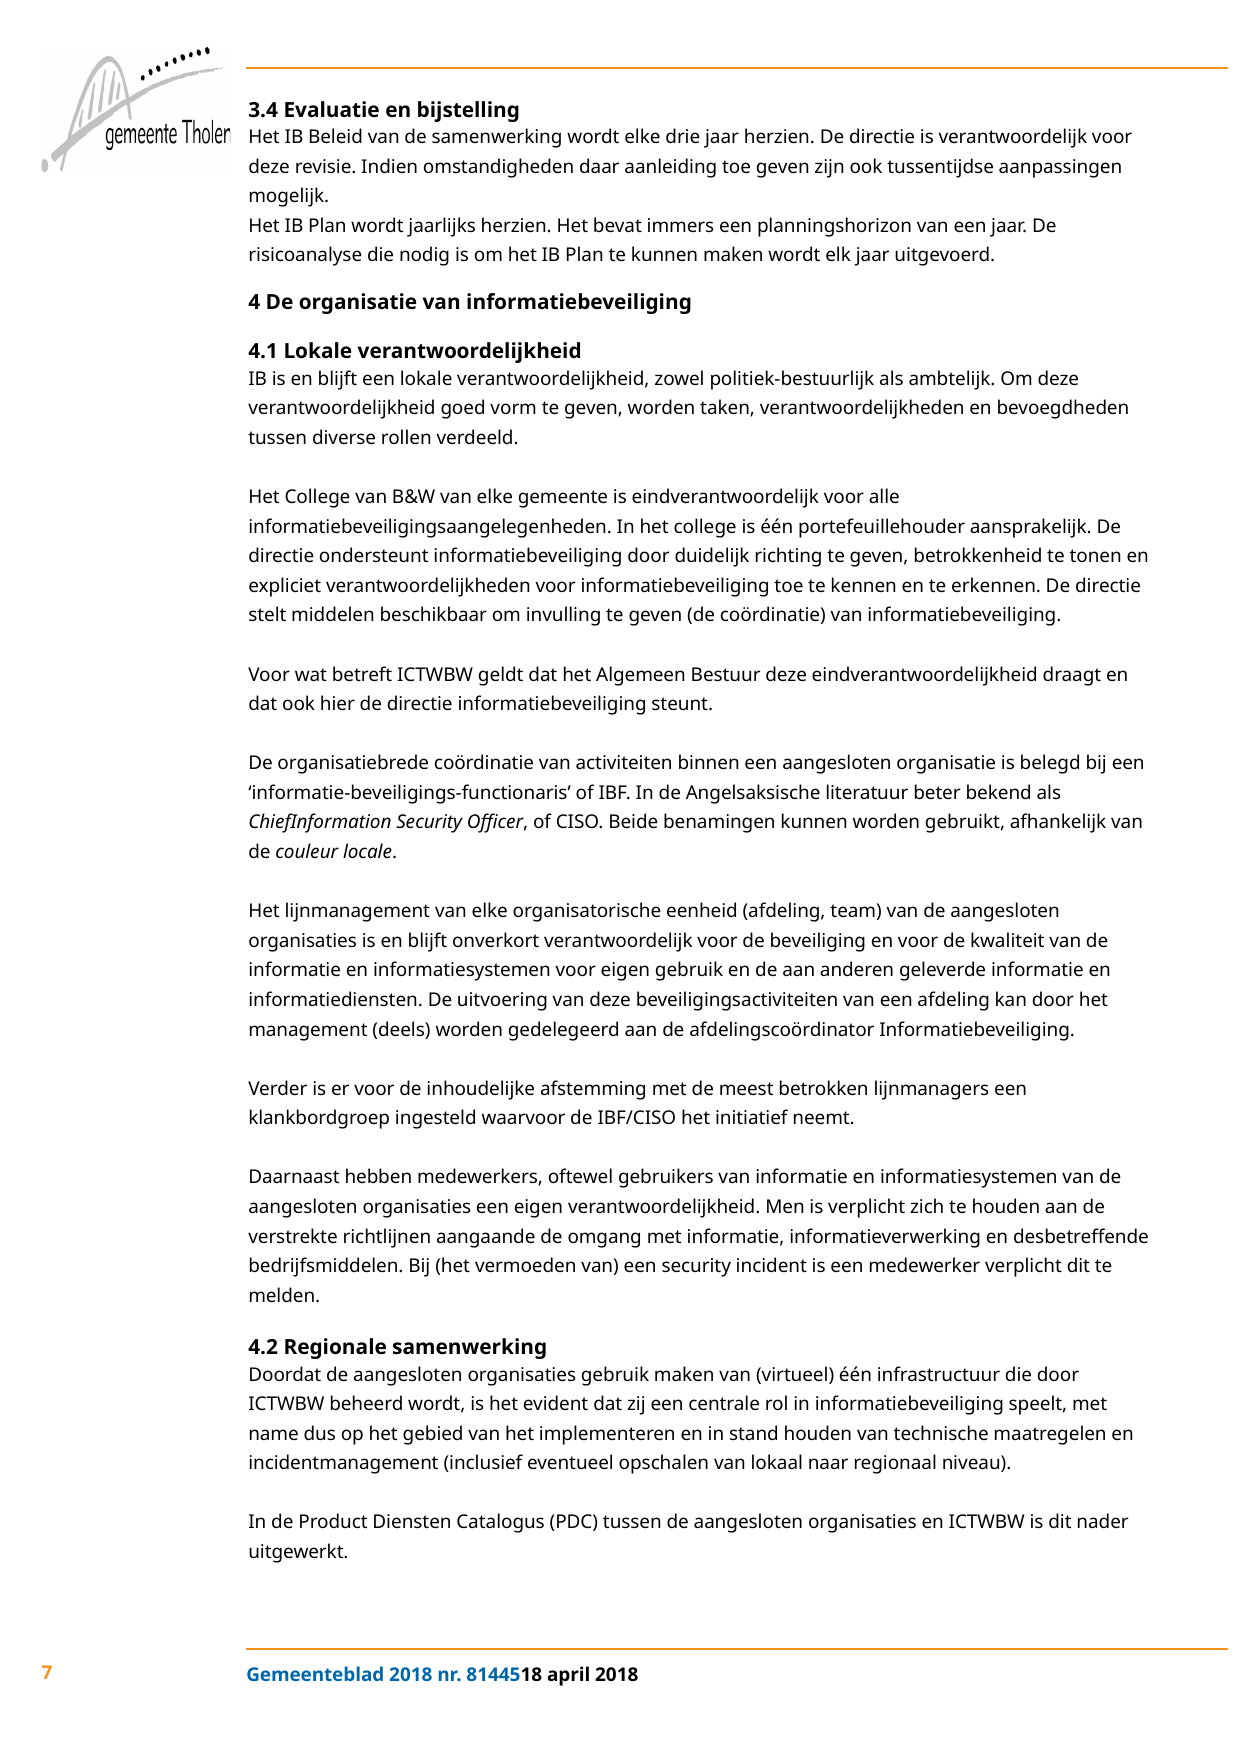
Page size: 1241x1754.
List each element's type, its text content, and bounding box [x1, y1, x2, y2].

text 4.2 Regionale samenwerking [248, 1332, 1152, 1361]
text Verder is er voor de inhoudelijke afstemming met de meest betrokken lijnmanagers een klankbordgroep ingesteld waarvoor de IBF/CISO het initiatief neemt. [248, 1075, 1152, 1130]
picture [41, 47, 231, 172]
text Het lijnmanagement van elke organisatorische eenheid (afdeling, team) van de aangesloten organisaties is en blijft onverkort verantwoordelijk voor de beveiliging en voor de kwaliteit van de informatie en informatiesystemen voor eigen gebruik en de aan anderen geleverde informatie en informatiediensten. De uitvoering van deze beveiligingsactiviteiten van een afdeling kan door het management (deels) worden gedelegeerd aan de afdelingscoördinator Informatiebeveiliging. [248, 897, 1152, 1041]
text Voor wat betreft ICTWBW geldt dat het Algemeen Bestuur deze eindverantwoordelijkheid draagt en dat ook hier de directie informatiebeveiliging steunt. [248, 661, 1152, 716]
text 4.1 Lokale verantwoordelijkheid [248, 336, 1152, 365]
text 3.4 Evaluatie en bijstelling [248, 95, 1152, 123]
text Het IB Plan wordt jaarlijks herzien. Het bevat immers een planningshorizon van een jaar. De risicoanalyse die nodig is om het IB Plan te kunnen maken wordt elk jaar uitgevoerd. [248, 212, 1152, 267]
text Doordat de aangesloten organisaties gebruik maken van (virtueel) één infrastructuur die door ICTWBW beheerd wordt, is het evident dat zij een centrale rol in informatiebeveiliging speelt, met name dus op het gebied van het implementeren en in stand houden van technische maatregelen en incidentmanagement (inclusief eventueel opschalen van lokaal naar regionaal niveau). [248, 1361, 1152, 1475]
text Daarnaast hebben medewerkers, oftewel gebruikers van informatie en informatiesystemen van de aangesloten organisaties een eigen verantwoordelijkheid. Men is verplicht zich te houden aan de verstrekte richtlijnen aangaande de omgang met informatie, informatieverwerking en desbetreffende bedrijfsmiddelen. Bij (het vermoeden van) een security incident is een medewerker verplicht dit te melden. [248, 1164, 1152, 1308]
text Het IB Beleid van de samenwerking wordt elke drie jaar herzien. De directie is verantwoordelijk voor deze revisie. Indien omstandigheden daar aanleiding toe geven zijn ook tussentijdse aanpassingen mogelijk. [248, 123, 1152, 208]
text De organisatiebrede coördinatie van activiteiten binnen een aangesloten organisatie is belegd bij een ‘informatie-beveiligings-functionaris’ of IBF. In de Angelsaksische literatuur beter bekend als ChiefInformation Security Officer, of CISO. Beide benamingen kunnen worden gebruikt, afhankelijk van de couleur locale. [248, 749, 1152, 864]
text 4 De organisatie van informatiebeveiliging [248, 287, 1152, 316]
text In de Product Diensten Catalogus (PDC) tussen de aangesloten organisaties en ICTWBW is dit nader uitgewerkt. [248, 1509, 1152, 1564]
text Het College van B&W van elke gemeente is eindverantwoordelijk voor alle informatiebeveiligingsaangelegenheden. In het college is één portefeuillehouder aansprakelijk. De directie ondersteunt informatiebeveiliging door duidelijk richting te geven, betrokkenheid te tonen en expliciet verantwoordelijkheden voor informatiebeveiliging toe te kennen en te erkennen. De directie stelt middelen beschikbaar om invulling te geven (de coördinatie) van informatiebeveiliging. [248, 483, 1152, 627]
text IB is en blijft een lokale verantwoordelijkheid, zowel politiek-bestuurlijk als ambtelijk. Om deze verantwoordelijkheid goed vorm te geven, worden taken, verantwoordelijkheden en bevoegdheden tussen diverse rollen verdeeld. [248, 365, 1152, 450]
